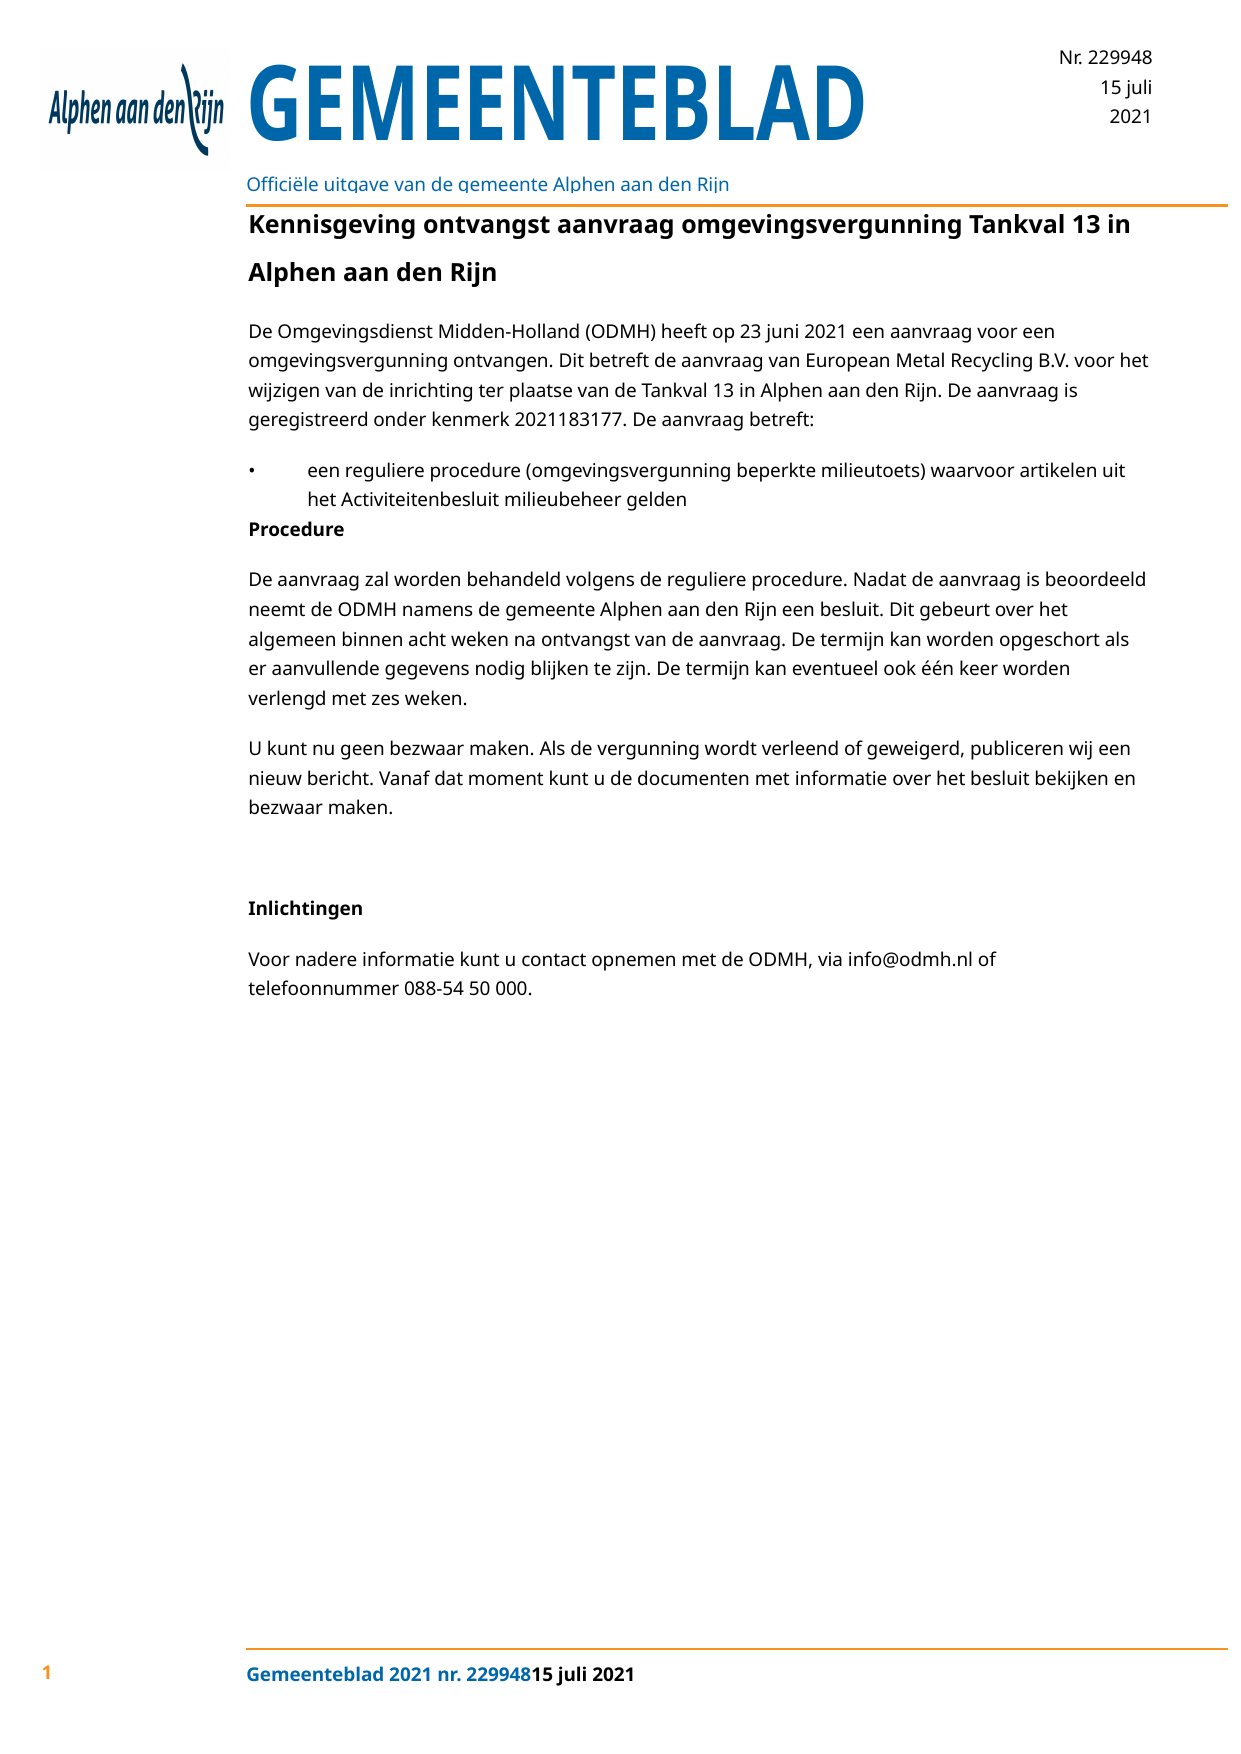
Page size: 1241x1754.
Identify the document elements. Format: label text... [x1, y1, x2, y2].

text De aanvraag zal worden behandeld volgens de reguliere procedure. Nadat de aanvraag is beoordeeld neemt de ODMH namens de gemeente Alphen aan den Rijn een besluit. Dit gebeurt over het algemeen binnen acht weken na ontvangst van de aanvraag. De termijn kan worden opgeschort als er aanvullende gegevens nodig blijken te zijn. De termijn kan eventueel ook één keer worden verlengd met zes weken. [248, 567, 1152, 711]
text Procedure [248, 516, 1152, 542]
list een reguliere procedure (omgevingsvergunning beperkte milieutoets) waarvoor artikelen uit het Activiteitenbesluit milieubeheer gelden [248, 457, 1152, 512]
text U kunt nu geen bezwaar maken. Als de vergunning wordt verleend of geweigerd, publiceren wij een nieuw bericht. Vanaf dat moment kunt u de documenten met informatie over het besluit bekijken en bezwaar maken. [248, 735, 1152, 820]
text Kennisgeving ontvangst aanvraag omgevingsvergunning Tankval 13 in Alphen aan den Rijn [248, 207, 1152, 288]
text Inlichtingen [248, 895, 1152, 921]
text De Omgevingsdienst Midden-Holland (ODMH) heeft op 23 juni 2021 een aanvraag voor een omgevingsvergunning ontvangen. Dit betreft de aanvraag van European Metal Recycling B.V. voor het wijzigen van de inrichting ter plaatse van de Tankval 13 in Alphen aan den Rijn. De aanvraag is geregistreerd onder kenmerk 2021183177. De aanvraag betreft: [248, 318, 1152, 432]
picture [41, 47, 231, 172]
text Voor nadere informatie kunt u contact opnemen met de ODMH, via info@odmh.nl of telefoonnummer 088-54 50 000. [248, 946, 1152, 1001]
